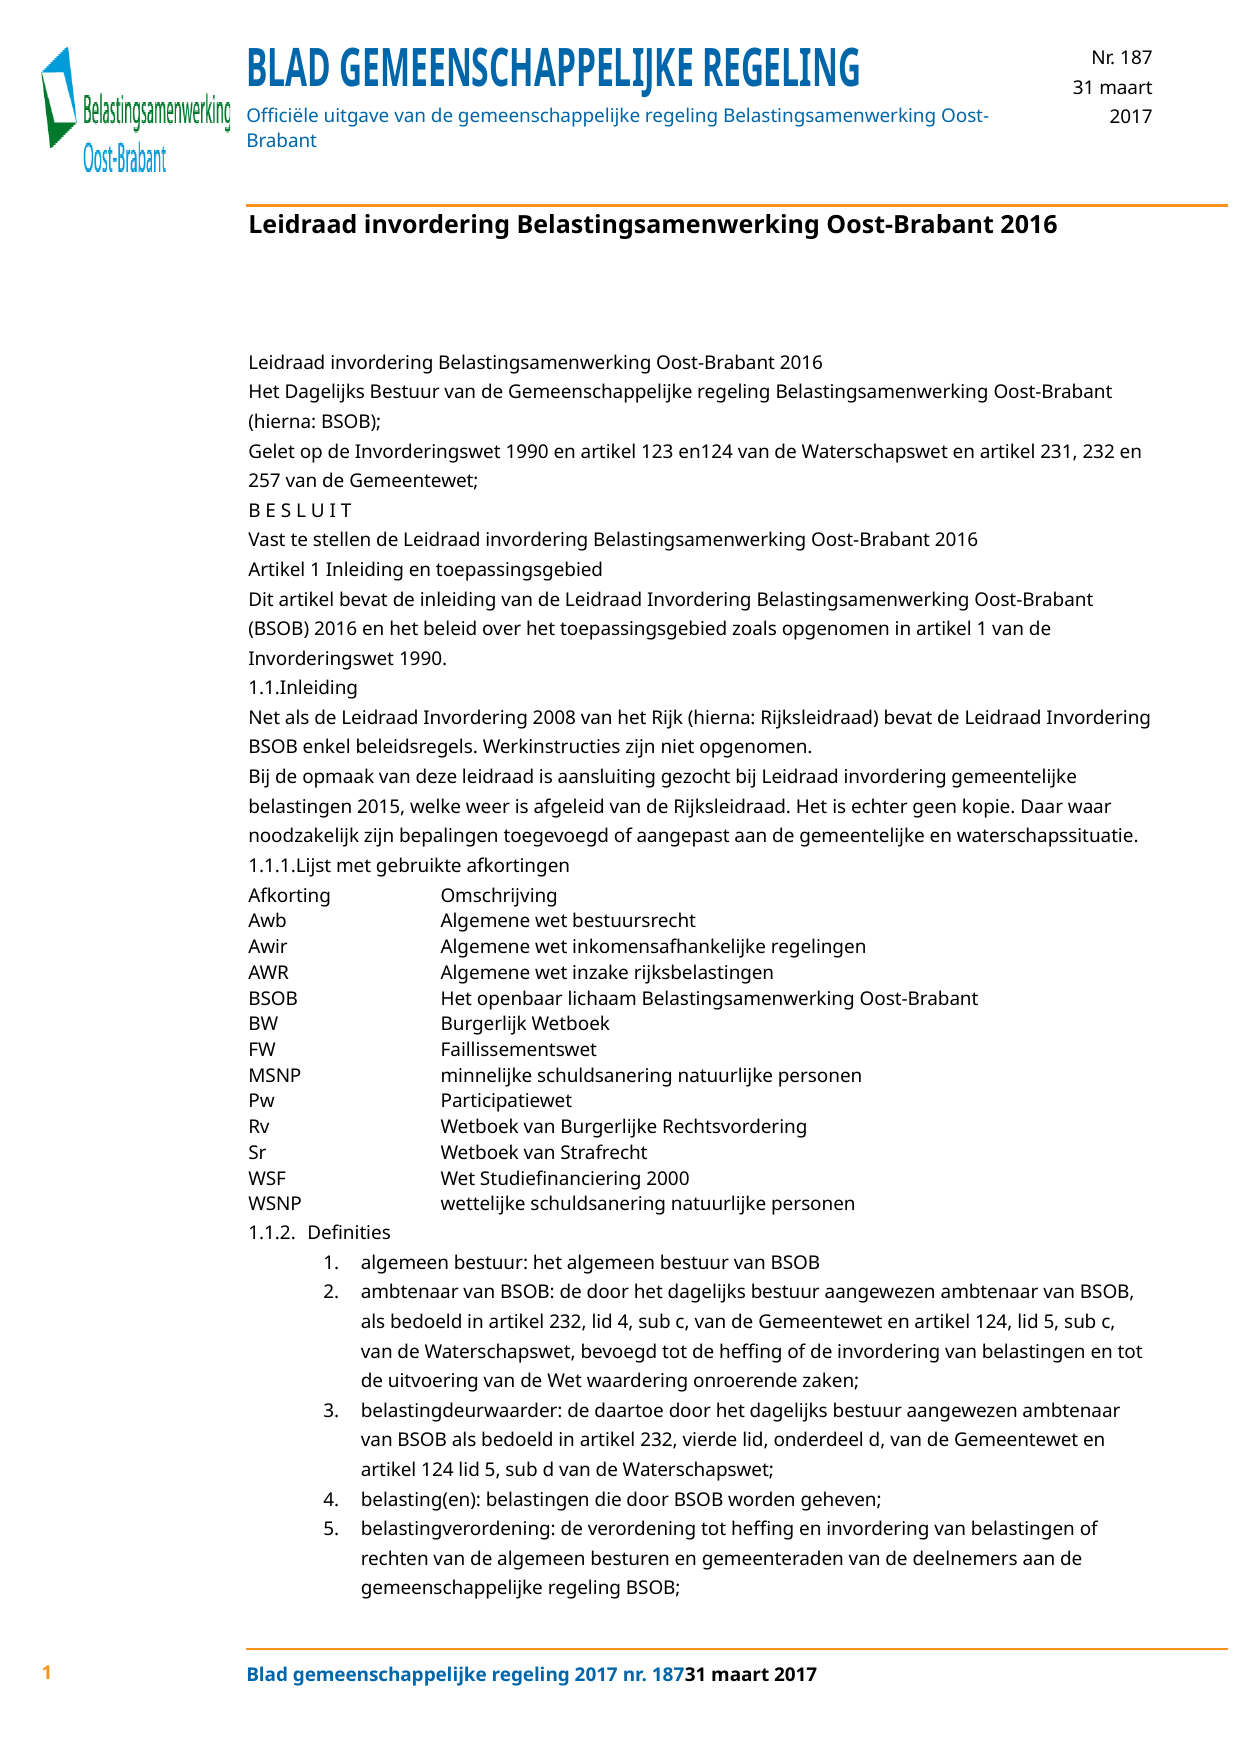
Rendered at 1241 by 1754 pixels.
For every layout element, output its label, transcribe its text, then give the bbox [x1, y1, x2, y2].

table_cell minnelijke schuldsanering natuurlijke personen [440, 1062, 1152, 1088]
picture [91, 163, 96, 172]
list belasting(en): belastingen die door BSOB worden geheven; [323, 1486, 1152, 1511]
picture [86, 146, 91, 169]
table_cell Het openbaar lichaam Belastingsamenwerking Oost-Brabant [440, 985, 1152, 1010]
text Artikel 1 Inleiding en toepassingsgebied [248, 556, 1152, 582]
text Bij de opmaak van deze leidraad is aansluiting gezocht bij Leidraad invordering gemeentelijke belastingen 2015, welke weer is afgeleid van de Rijksleidraad. Het is echter geen kopie. Daar waar noodzakelijk zijn bepalingen toegevoegd of aangepast aan de gemeentelijke en waterschapssituatie. [248, 763, 1152, 848]
table_cell Awir [248, 933, 440, 959]
table_cell FW [248, 1036, 440, 1062]
text 1.1.Inleiding [248, 674, 1152, 700]
table_cell BW [248, 1010, 440, 1036]
picture [41, 47, 231, 172]
text Leidraad invordering Belastingsamenwerking Oost-Brabant 2016 [248, 349, 1152, 375]
text Dit artikel bevat de inleiding van de Leidraad Invordering Belastingsamenwerking Oost-Brabant (BSOB) 2016 en het beleid over het toepassingsgebied zoals opgenomen in artikel 1 van de Invorderingswet 1990. [248, 586, 1152, 671]
table_cell AWR [248, 959, 440, 985]
table_cell Sr [248, 1139, 440, 1165]
table_cell Burgerlijk Wetboek [440, 1010, 1152, 1036]
text Het Dagelijks Bestuur van de Gemeenschappelijke regeling Belastingsamenwerking Oost-Brabant (hierna: BSOB); [248, 379, 1152, 434]
table_cell Wetboek van Strafrecht [440, 1139, 1152, 1165]
table_cell WSF [248, 1165, 440, 1191]
table_cell Rv [248, 1113, 440, 1139]
table_cell Wetboek van Burgerlijke Rechtsvordering [440, 1113, 1152, 1139]
text Vast te stellen de Leidraad invordering Belastingsamenwerking Oost-Brabant 2016 [248, 527, 1152, 552]
table_header Omschrijving [440, 882, 1152, 907]
list algemeen bestuur: het algemeen bestuur van BSOB [323, 1249, 1152, 1275]
text Gelet op de Invorderingswet 1990 en artikel 123 en124 van de Waterschapswet en artikel 231, 232 en 257 van de Gemeentewet; [248, 438, 1152, 493]
list Definities [248, 1219, 1152, 1245]
text Leidraad invordering Belastingsamenwerking Oost-Brabant 2016 [248, 207, 1152, 241]
text Net als de Leidraad Invordering 2008 van het Rijk (hierna: Rijksleidraad) bevat de Leidraad Invordering BSOB enkel beleidsregels. Werkinstructies zijn niet opgenomen. [248, 704, 1152, 759]
picture [100, 161, 105, 172]
table_header Afkorting [248, 882, 440, 907]
table_cell Algemene wet inkomensafhankelijke regelingen [440, 933, 1152, 959]
table_cell WSNP [248, 1191, 440, 1216]
text B E S L U I T [248, 497, 1152, 523]
table_cell Wet Studiefinanciering 2000 [440, 1165, 1152, 1191]
table_cell Awb [248, 908, 440, 933]
table_cell BSOB [248, 985, 440, 1010]
list belastingverordening: de verordening tot heffing en invordering van belastingen of rechten van de algemeen besturen en gemeenteraden van de deelnemers aan de gemeenschappelijke regeling BSOB; [323, 1515, 1152, 1600]
table_cell Algemene wet inzake rijksbelastingen [440, 959, 1152, 985]
list belastingdeurwaarder: de daartoe door het dagelijks bestuur aangewezen ambtenaar van BSOB als bedoeld in artikel 232, vierde lid, onderdeel d, van de Gemeentewet en artikel 124 lid 5, sub d van de Waterschapswet; [323, 1397, 1152, 1482]
table_cell MSNP [248, 1062, 440, 1088]
picture [129, 155, 134, 172]
table_cell Faillissementswet [440, 1036, 1152, 1062]
table_cell Participatiewet [440, 1088, 1152, 1113]
table_cell Pw [248, 1088, 440, 1113]
list ambtenaar van BSOB: de door het dagelijks bestuur aangewezen ambtenaar van BSOB, als bedoeld in artikel 232, lid 4, sub c, van de Gemeentewet en artikel 124, lid 5, sub c, van de Waterschapswet, bevoegd tot de heffing of de invordering van belastingen en tot de uitvoering van de Wet waardering onroerende zaken; [323, 1279, 1152, 1393]
table_cell wettelijke schuldsanering natuurlijke personen [440, 1191, 1152, 1216]
table_cell Algemene wet bestuursrecht [440, 908, 1152, 933]
text 1.1.1.Lijst met gebruikte afkortingen [248, 852, 1152, 878]
